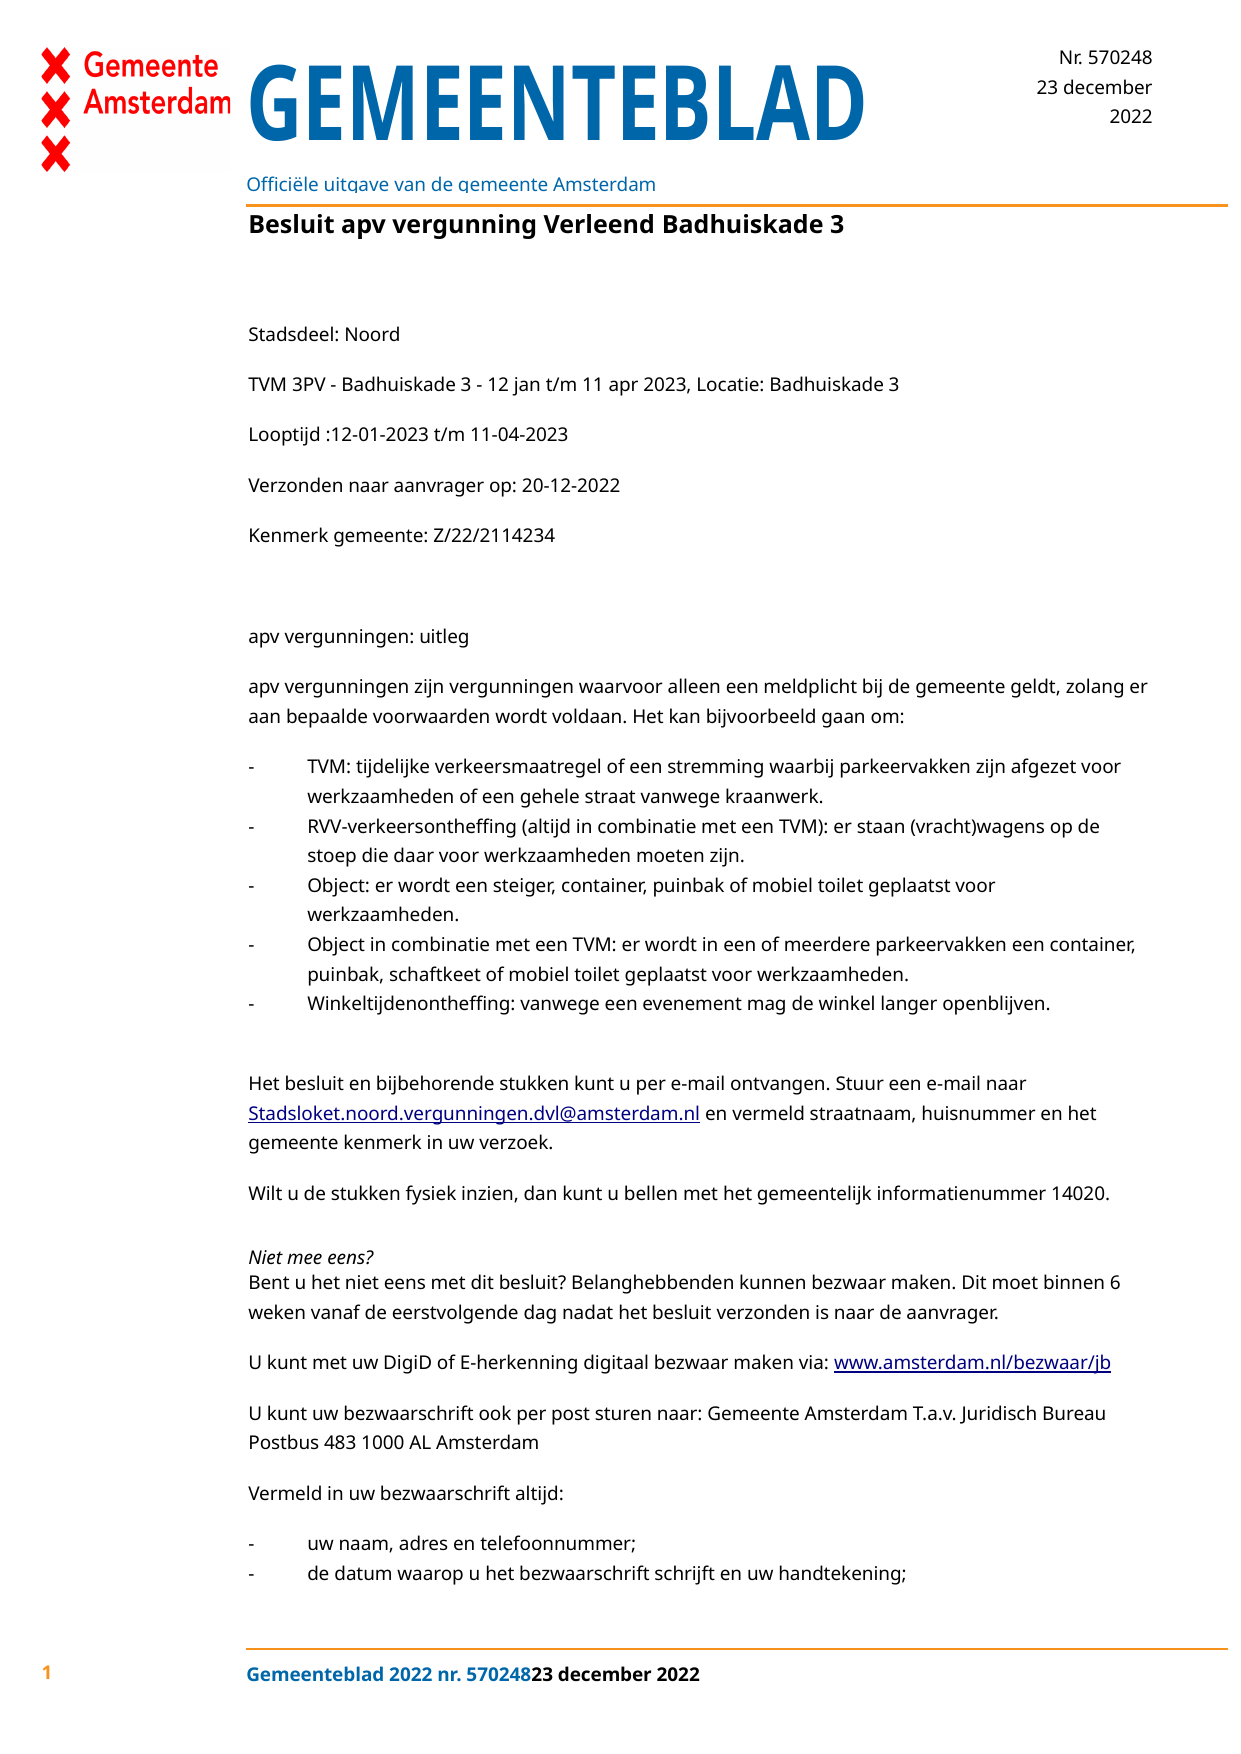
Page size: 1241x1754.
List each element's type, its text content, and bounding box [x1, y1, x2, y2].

text Wilt u de stukken fysiek inzien, dan kunt u bellen met het gemeentelijk informatienummer 14020. [248, 1180, 1152, 1206]
text TVM 3PV - Badhuiskade 3 - 12 jan t/m 11 apr 2023, Locatie: Badhuiskade 3 [248, 371, 1152, 397]
list Object: er wordt een steiger, container, puinbak of mobiel toilet geplaatst voor werkzaamheden. [248, 872, 1152, 927]
list RVV-verkeersontheffing (altijd in combinatie met een TVM): er staan (vracht)wagens op de stoep die daar voor werkzaamheden moeten zijn. [248, 813, 1152, 868]
text Verzonden naar aanvrager op: 20-12-2022 [248, 472, 1152, 498]
text U kunt uw bezwaarschrift ook per post sturen naar: Gemeente Amsterdam T.a.v. Juridisch Bureau Postbus 483 1000 AL Amsterdam [248, 1400, 1152, 1455]
text Besluit apv vergunning Verleend Badhuiskade 3 [248, 207, 1152, 241]
list Object in combinatie met een TVM: er wordt in een of meerdere parkeervakken een container, puinbak, schaftkeet of mobiel toilet geplaatst voor werkzaamheden. [248, 931, 1152, 986]
list uw naam, adres en telefoonnummer; [248, 1530, 1152, 1556]
text apv vergunningen zijn vergunningen waarvoor alleen een meldplicht bij de gemeente geldt, zolang er aan bepaalde voorwaarden wordt voldaan. Het kan bijvoorbeeld gaan om: [248, 674, 1152, 729]
text apv vergunningen: uitleg [248, 623, 1152, 649]
text Bent u het niet eens met dit besluit? Belanghebbenden kunnen bezwaar maken. Dit moet binnen 6 weken vanaf de eerstvolgende dag nadat het besluit verzonden is naar de aanvrager. [248, 1269, 1152, 1325]
text Het besluit en bijbehorende stukken kunt u per e-mail ontvangen. Stuur een e-mail naar Stadsloket.noord.vergunningen.dvl@amsterdam.nl en vermeld straatnaam, huisnummer en het gemeente kenmerk in uw verzoek. [248, 1070, 1152, 1155]
text Stadsdeel: Noord [248, 321, 1152, 346]
list TVM: tijdelijke verkeersmaatregel of een stremming waarbij parkeervakken zijn afgezet voor werkzaamheden of een gehele straat vanwege kraanwerk. [248, 754, 1152, 809]
text Looptijd :12-01-2023 t/m 11-04-2023 [248, 422, 1152, 447]
list de datum waarop u het bezwaarschrift schrijft en uw handtekening; [248, 1560, 1152, 1586]
text Kenmerk gemeente: Z/22/2114234 [248, 522, 1152, 548]
text U kunt met uw DigiD of E-herkenning digitaal bezwaar maken via: www.amsterdam.nl/bezwaar/jb [248, 1349, 1152, 1375]
text Niet mee eens? [248, 1244, 1152, 1269]
list Winkeltijdenontheffing: vanwege een evenement mag de winkel langer openblijven. [248, 990, 1152, 1016]
picture [41, 47, 231, 172]
text Vermeld in uw bezwaarschrift altijd: [248, 1480, 1152, 1506]
